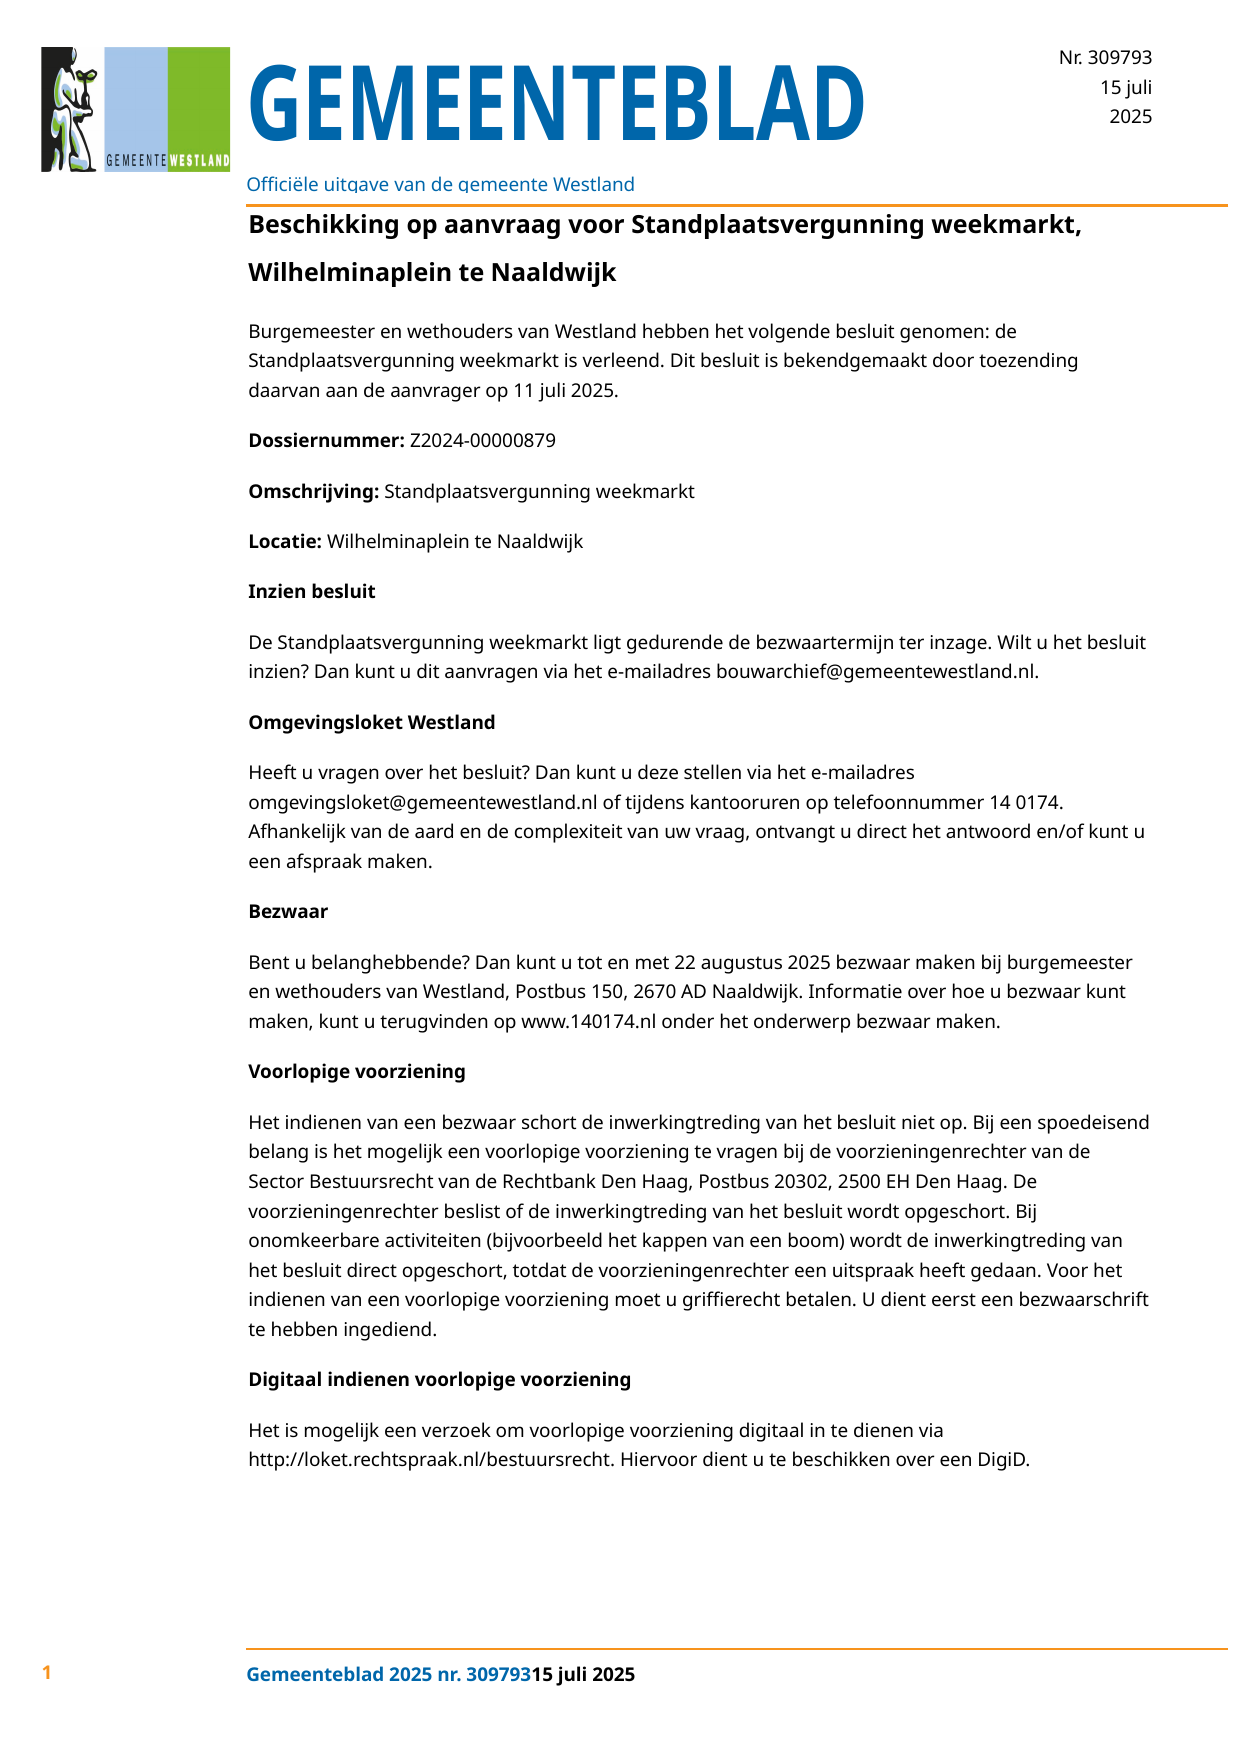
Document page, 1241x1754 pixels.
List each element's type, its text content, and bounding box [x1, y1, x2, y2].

text Het is mogelijk een verzoek om voorlopige voorziening digitaal in te dienen via http://loket.rechtspraak.nl/bestuursrecht. Hiervoor dient u te beschikken over een DigiD. [248, 1417, 1152, 1472]
text Heeft u vragen over het besluit? Dan kunt u deze stellen via het e-mailadres omgevingsloket@gemeentewestland.nl of tijdens kantooruren op telefoonnummer 14 0174. Afhankelijk van de aard en de complexiteit van uw vraag, ontvangt u direct het antwoord en/of kunt u een afspraak maken. [248, 759, 1152, 874]
text Omgevingsloket Westland [248, 709, 1152, 735]
text Omschrijving: Standplaatsvergunning weekmarkt [248, 478, 1152, 504]
picture [41, 47, 231, 172]
text Bent u belanghebbende? Dan kunt u tot en met 22 augustus 2025 bezwaar maken bij burgemeester en wethouders van Westland, Postbus 150, 2670 AD Naaldwijk. Informatie over hoe u bezwaar kunt maken, kunt u terugvinden op www.140174.nl onder het onderwerp bezwaar maken. [248, 949, 1152, 1034]
text Bezwaar [248, 899, 1152, 924]
text Voorlopige voorziening [248, 1059, 1152, 1084]
text Locatie: Wilhelminaplein te Naaldwijk [248, 528, 1152, 554]
text Het indienen van een bezwaar schort de inwerkingtreding van het besluit niet op. Bij een spoedeisend belang is het mogelijk een voorlopige voorziening te vragen bij de voorzieningenrechter van de Sector Bestuursrecht van de Rechtbank Den Haag, Postbus 20302, 2500 EH Den Haag. De voorzieningenrechter beslist of de inwerkingtreding van het besluit wordt opgeschort. Bij onomkeerbare activiteiten (bijvoorbeeld het kappen van een boom) wordt de inwerkingtreding van het besluit direct opgeschort, totdat de voorzieningenrechter een uitspraak heeft gedaan. Voor het indienen van een voorlopige voorziening moet u griffierecht betalen. U dient eerst een bezwaarschrift te hebben ingediend. [248, 1109, 1152, 1342]
text Beschikking op aanvraag voor Standplaatsvergunning weekmarkt, Wilhelminaplein te Naaldwijk [248, 207, 1152, 288]
text De Standplaatsvergunning weekmarkt ligt gedurende de bezwaartermijn ter inzage. Wilt u het besluit inzien? Dan kunt u dit aanvragen via het e-mailadres bouwarchief@gemeentewestland.nl. [248, 629, 1152, 684]
text Digitaal indienen voorlopige voorziening [248, 1367, 1152, 1392]
text Inzien besluit [248, 579, 1152, 604]
text Burgemeester en wethouders van Westland hebben het volgende besluit genomen: de Standplaatsvergunning weekmarkt is verleend. Dit besluit is bekendgemaakt door toezending daarvan aan de aanvrager op 11 juli 2025. [248, 318, 1152, 403]
text Dossiernummer: Z2024-00000879 [248, 427, 1152, 453]
